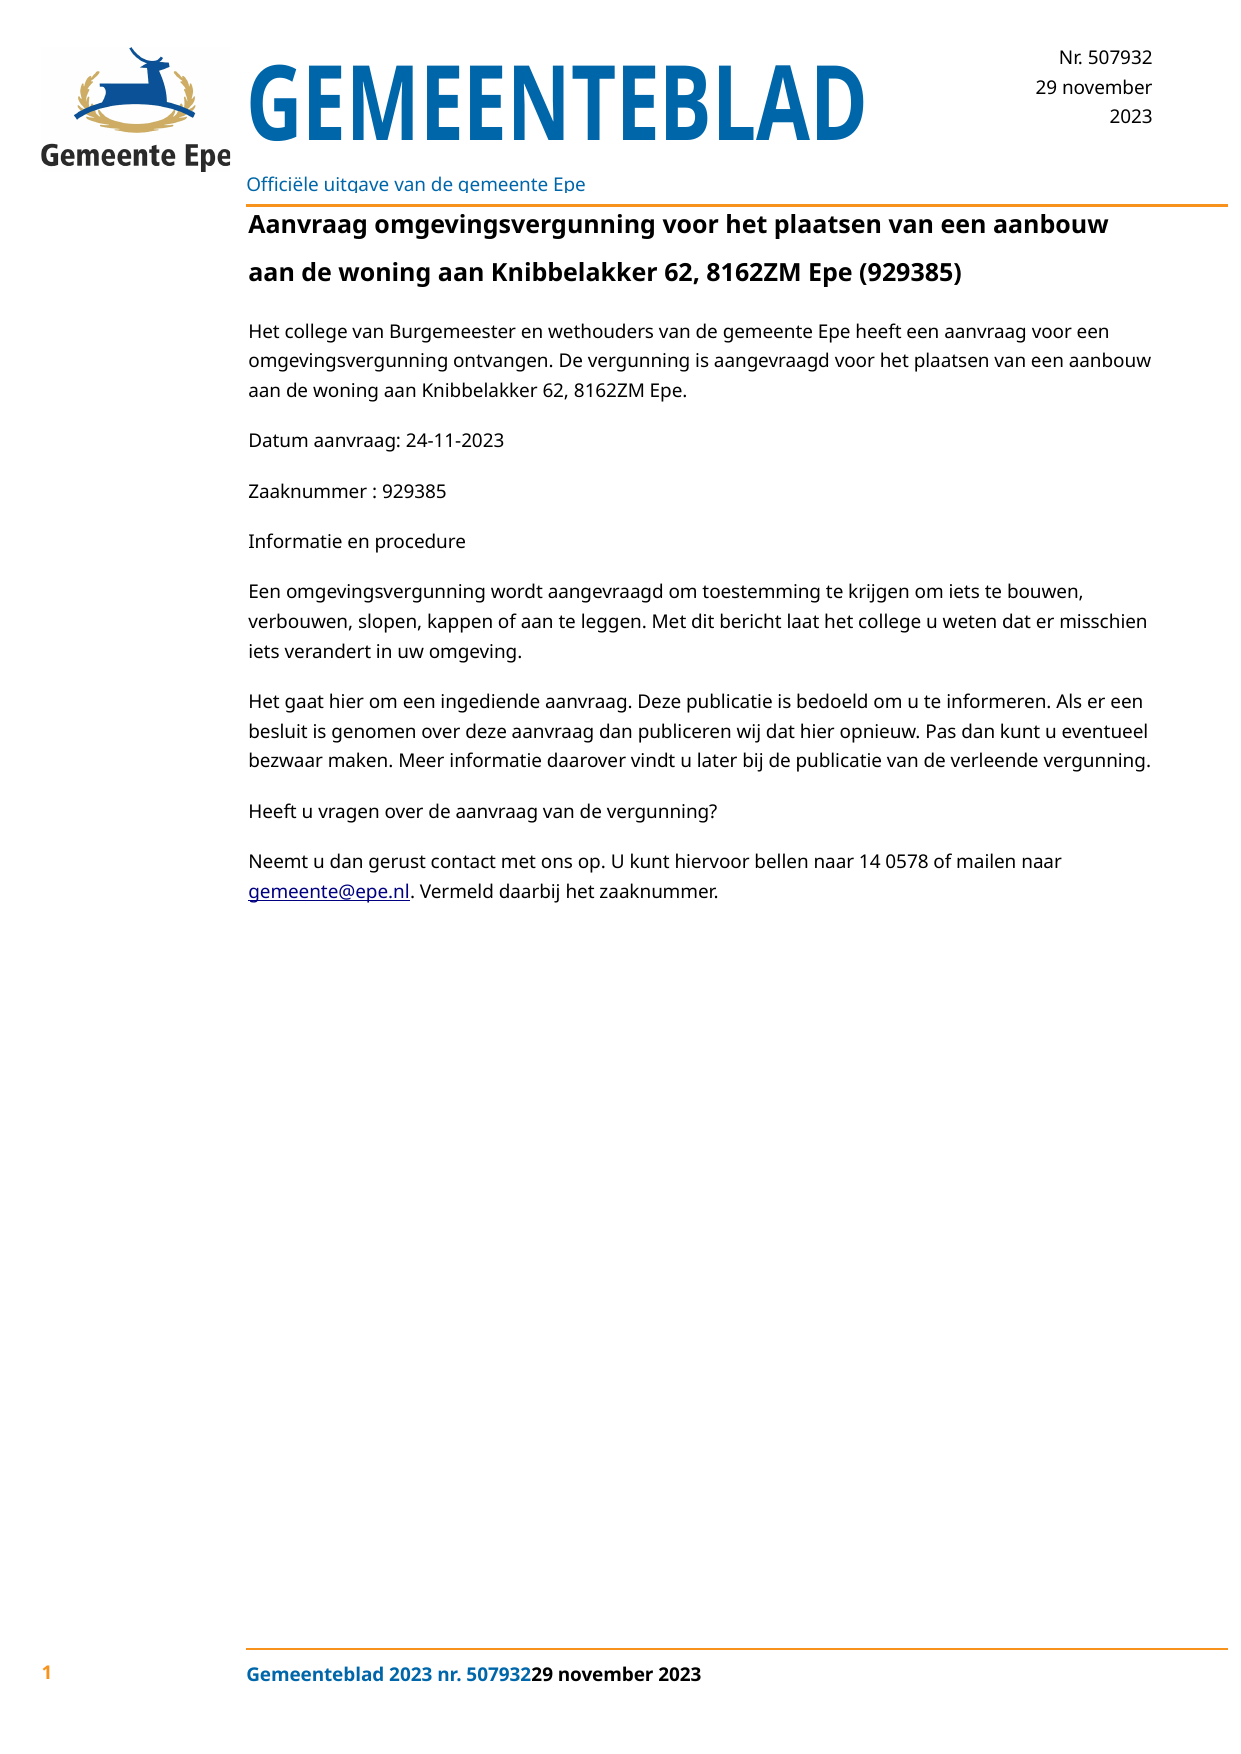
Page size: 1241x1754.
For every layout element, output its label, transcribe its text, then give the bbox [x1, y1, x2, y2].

text Heeft u vragen over de aanvraag van de vergunning? [248, 798, 1152, 824]
text Een omgevingsvergunning wordt aangevraagd om toestemming te krijgen om iets te bouwen, verbouwen, slopen, kappen of aan te leggen. Met dit bericht laat het college u weten dat er misschien iets verandert in uw omgeving. [248, 579, 1152, 664]
text Het gaat hier om een ingediende aanvraag. Deze publicatie is bedoeld om u te informeren. Als er een besluit is genomen over deze aanvraag dan publiceren wij dat hier opnieuw. Pas dan kunt u eventueel bezwaar maken. Meer informatie daarover vindt u later bij de publicatie van de verleende vergunning. [248, 688, 1152, 773]
text Het college van Burgemeester en wethouders van de gemeente Epe heeft een aanvraag voor een omgevingsvergunning ontvangen. De vergunning is aangevraagd voor het plaatsen van een aanbouw aan de woning aan Knibbelakker 62, 8162ZM Epe. [248, 318, 1152, 403]
text Zaaknummer : 929385 [248, 478, 1152, 504]
text Aanvraag omgevingsvergunning voor het plaatsen van een aanbouw aan de woning aan Knibbelakker 62, 8162ZM Epe (929385) [248, 207, 1152, 288]
text Informatie en procedure [248, 528, 1152, 554]
text Datum aanvraag: 24-11-2023 [248, 427, 1152, 453]
text Neemt u dan gerust contact met ons op. U kunt hiervoor bellen naar 14 0578 of mailen naar gemeente@epe.nl. Vermeld daarbij het zaaknummer. [248, 848, 1152, 904]
picture [41, 47, 231, 172]
